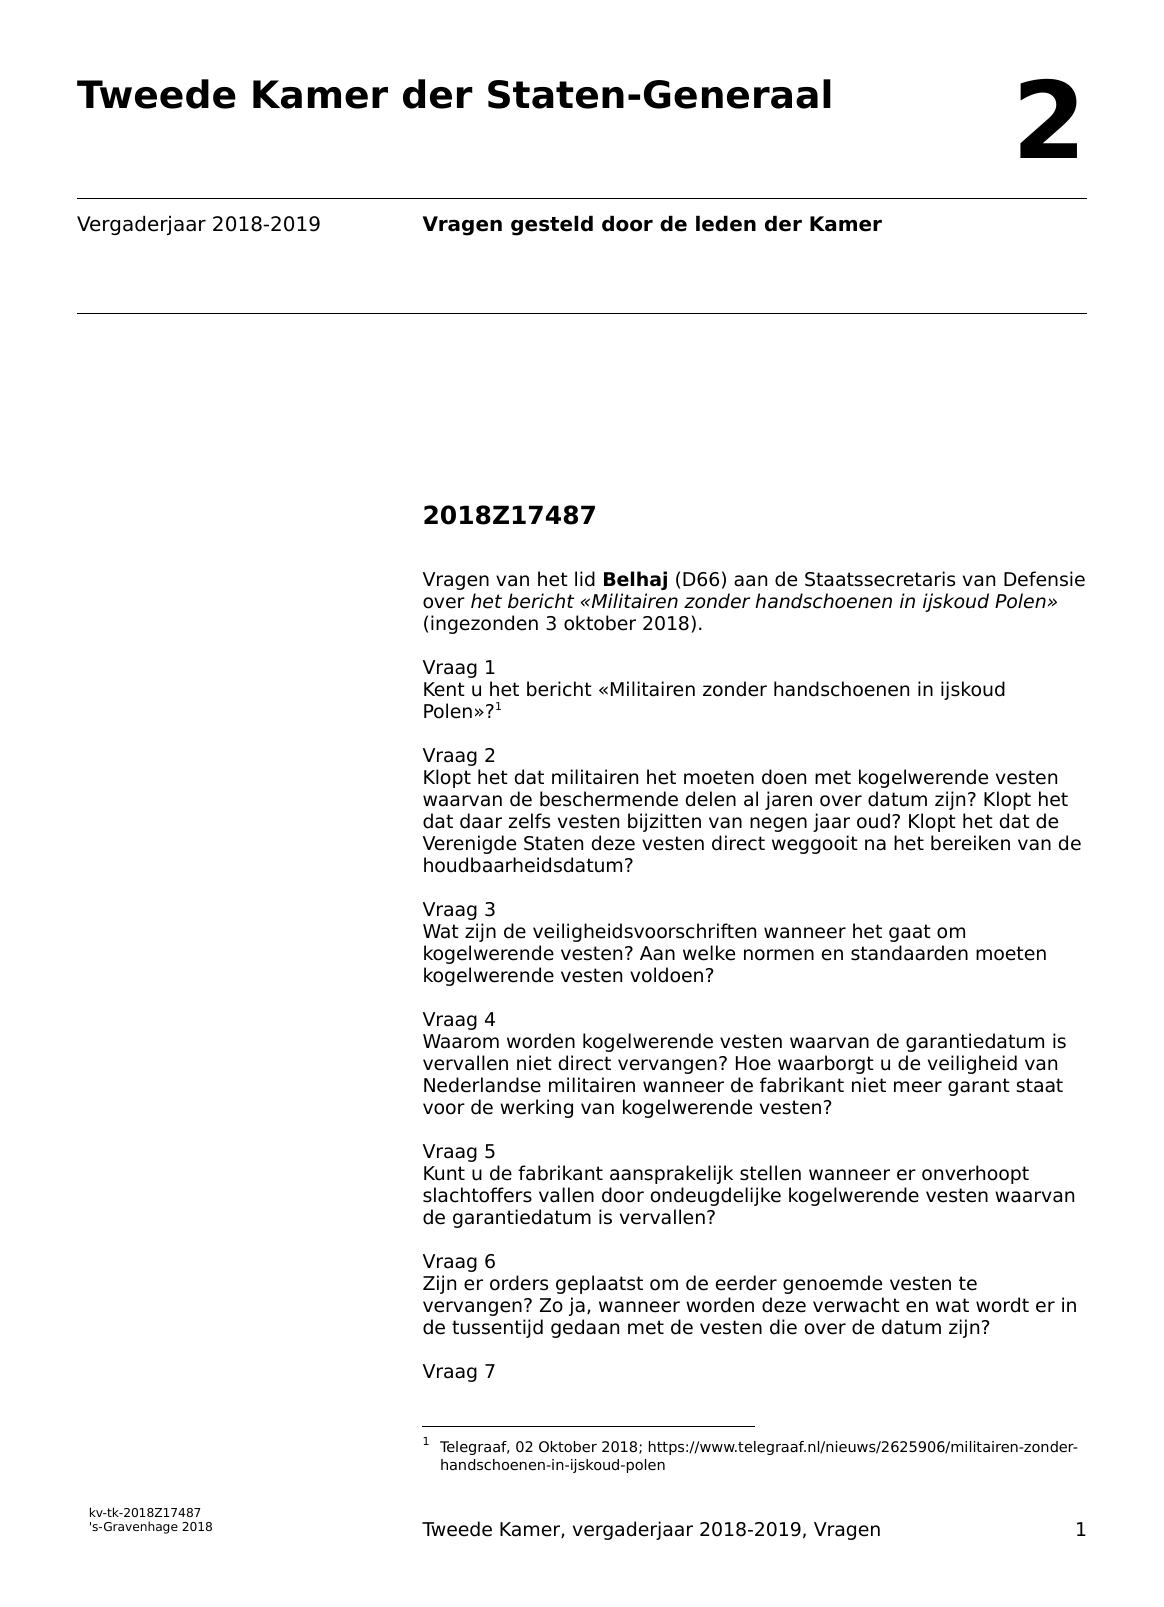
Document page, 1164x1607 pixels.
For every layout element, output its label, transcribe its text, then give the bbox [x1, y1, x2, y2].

table_cell Vragen gesteld door de leden der Kamer [422, 199, 1087, 313]
text Vragen van het lid Belhaj (D66) aan de Staatssecretaris van Defensie over het bericht «Militairen zonder handschoenen in ijskoud Polen» (ingezonden 3 oktober 2018). [422, 569, 1087, 635]
table_cell Vergaderjaar 2018-2019 [77, 199, 422, 313]
text Zijn er orders geplaatst om de eerder genoemde vesten te vervangen? Zo ja, wanneer worden deze verwacht en wat wordt er in de tussentijd gedaan met de vesten die over de datum zijn? [422, 1273, 1087, 1339]
text Waarom worden kogelwerende vesten waarvan de garantiedatum is vervallen niet direct vervangen? Hoe waarborgt u de veiligheid van Nederlandse militairen wanneer de fabrikant niet meer garant staat voor de werking van kogelwerende vesten? [422, 1031, 1087, 1119]
text Vraag 2 [422, 745, 1087, 767]
text 's-Gravenhage 2018 [88, 1520, 323, 1534]
text Wat zijn de veiligheidsvoorschriften wanneer het gaat om kogelwerende vesten? Aan welke normen en standaarden moeten kogelwerende vesten voldoen? [422, 921, 1087, 987]
text Klopt het dat militairen het moeten doen met kogelwerende vesten waarvan de beschermende delen al jaren over datum zijn? Klopt het dat daar zelfs vesten bijzitten van negen jaar oud? Klopt het dat de Verenigde Staten deze vesten direct weggooit na het bereiken van de houdbaarheidsdatum? [422, 767, 1087, 877]
text 2018Z17487 [422, 501, 1087, 531]
table_header Tweede Kamer der Staten-Generaal [77, 59, 886, 198]
text Vraag 5 [422, 1141, 1087, 1163]
text kv-tk-2018Z17487 [88, 1506, 323, 1520]
text Kent u het bericht «Militairen zonder handschoenen in ijskoud Polen»? [422, 679, 1087, 723]
text Vraag 6 [422, 1251, 1087, 1273]
text Vraag 3 [422, 899, 1087, 921]
text Kunt u de fabrikant aansprakelijk stellen wanneer er onverhoopt slachtoffers vallen door ondeugdelijke kogelwerende vesten waarvan de garantiedatum is vervallen? [422, 1163, 1087, 1229]
text Vraag 7 [422, 1361, 1087, 1383]
text Vraag 1 [422, 657, 1087, 679]
text Telegraaf, 02 Oktober 2018; https://www.telegraaf.nl/nieuws/2625906/militairen-zonder-handschoenen-in-ijskoud-polen [422, 1435, 1087, 1474]
text Vraag 4 [422, 1009, 1087, 1031]
table_header 2 [886, 59, 1087, 198]
